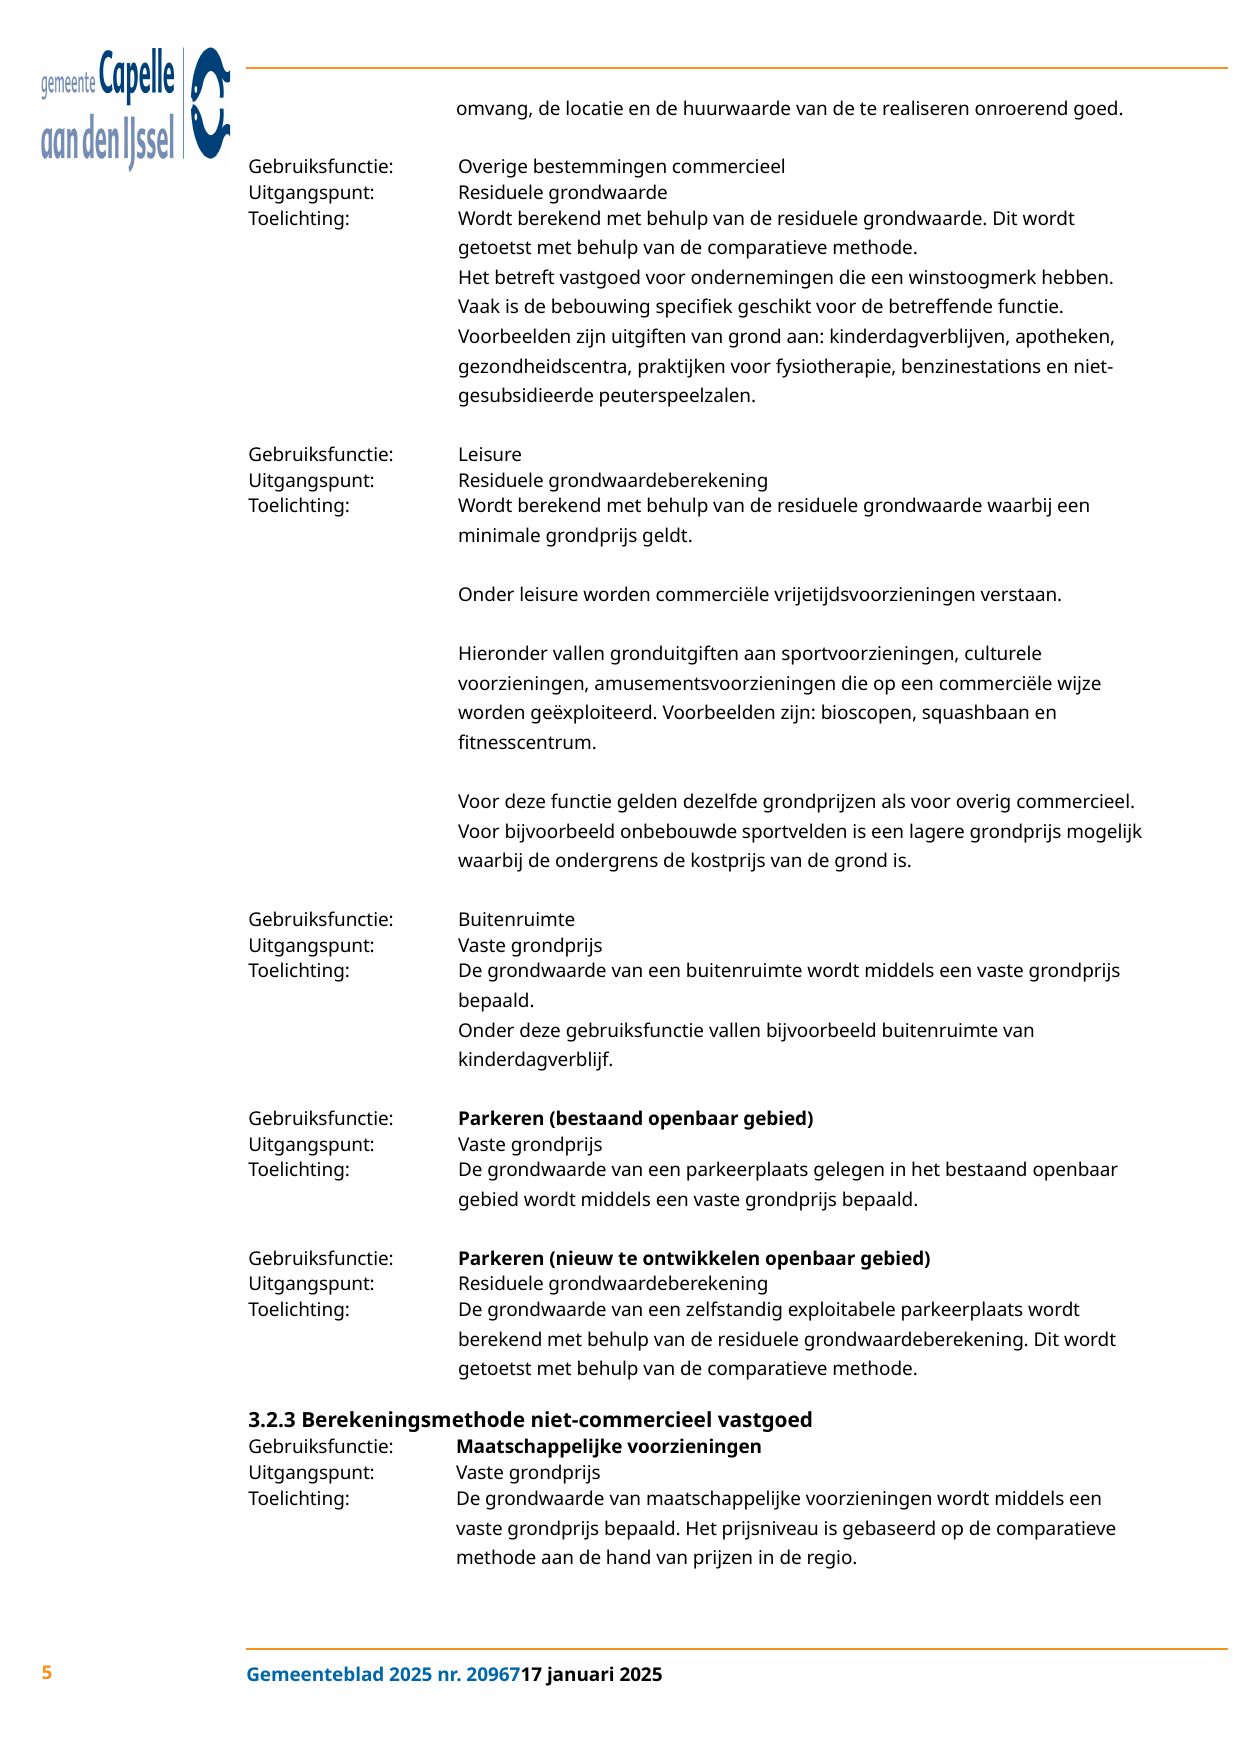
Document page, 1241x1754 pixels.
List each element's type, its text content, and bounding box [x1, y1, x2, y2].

table_cell De grondwaarde van een parkeerplaats gelegen in het bestaand openbaar gebied wordt middels een vaste grondprijs bepaald. [458, 1156, 1152, 1212]
table_header Overige bestemmingen commercieel [458, 154, 1152, 179]
table_header Gebruiksfunctie: [248, 1245, 458, 1270]
table_cell Toelichting: [248, 958, 458, 1072]
table_cell Toelichting: [248, 1296, 458, 1381]
table_cell Toelichting: [248, 1156, 458, 1212]
table_cell Vaste grondprijs [458, 1131, 1152, 1156]
table_header Gebruiksfunctie: [248, 1105, 458, 1131]
table_cell Uitgangspunt: [248, 1131, 458, 1156]
table_cell Wordt berekend met behulp van de residuele grondwaarde. Dit wordt getoetst met behulp van de comparatieve methode. Het betreft vastgoed voor ondernemingen die een winstoogmerk hebben. Vaak is de bebouwing specifiek geschikt voor de betreffende functie. Voorbeelden zijn uitgiften van grond aan: kinderdagverblijven, apotheken, gezondheidscentra, praktijken voor fysiotherapie, benzinestations en niet-gesubsidieerde peuterspeelzalen. [458, 205, 1152, 408]
table_header Buitenruimte [458, 906, 1152, 932]
table_cell Residuele grondwaarde [458, 179, 1152, 205]
table_cell Residuele grondwaardeberekening [458, 1270, 1152, 1296]
text 3.2.3 Berekeningsmethode niet-commercieel vastgoed [248, 1405, 1152, 1433]
table_cell [248, 95, 456, 121]
table_cell Vaste grondprijs [458, 932, 1152, 958]
table_cell De grondwaarde van een buitenruimte wordt middels een vaste grondprijs bepaald. Onder deze gebruiksfunctie vallen bijvoorbeeld buitenruimte van kinderdagverblijf. [458, 958, 1152, 1072]
table_cell Vaste grondprijs [456, 1459, 1152, 1485]
table_cell Uitgangspunt: [248, 1270, 458, 1296]
table_header Gebruiksfunctie: [248, 906, 458, 932]
table_cell Toelichting: [248, 1485, 456, 1599]
picture [41, 47, 231, 172]
table_cell Uitgangspunt: [248, 1459, 456, 1485]
table_header Maatschappelijke voorzieningen [456, 1434, 1152, 1459]
table_cell Uitgangspunt: [248, 932, 458, 958]
table_header Gebruiksfunctie: [248, 1434, 456, 1459]
table_header Parkeren (nieuw te ontwikkelen openbaar gebied) [458, 1245, 1152, 1270]
table_cell Uitgangspunt: [248, 467, 458, 492]
table_header Parkeren (bestaand openbaar gebied) [458, 1105, 1152, 1131]
table_cell Residuele grondwaardeberekening [458, 467, 1152, 492]
table_cell omvang, de locatie en de huurwaarde van de te realiseren onroerend goed. [456, 95, 1152, 121]
table_header Gebruiksfunctie: [248, 154, 458, 179]
table_cell De grondwaarde van maatschappelijke voorzieningen wordt middels een vaste grondprijs bepaald. Het prijsniveau is gebaseerd op de comparatieve methode aan de hand van prijzen in de regio. [456, 1485, 1152, 1599]
table_header Gebruiksfunctie: [248, 441, 458, 467]
table_cell Toelichting: [248, 493, 458, 873]
table_cell Wordt berekend met behulp van de residuele grondwaarde waarbij een minimale grondprijs geldt. Onder leisure worden commerciële vrijetijdsvoorzieningen verstaan. Hieronder vallen gronduitgiften aan sportvoorzieningen, culturele voorzieningen, amusementsvoorzieningen die op een commerciële wijze worden geëxploiteerd. Voorbeelden zijn: bioscopen, squashbaan en fitnesscentrum. Voor deze functie gelden dezelfde grondprijzen als voor overig commercieel. Voor bijvoorbeeld onbebouwde sportvelden is een lagere grondprijs mogelijk waarbij de ondergrens de kostprijs van de grond is. [458, 493, 1152, 873]
table_header Leisure [458, 441, 1152, 467]
table_cell Toelichting: [248, 205, 458, 408]
table_cell De grondwaarde van een zelfstandig exploitabele parkeerplaats wordt berekend met behulp van de residuele grondwaardeberekening. Dit wordt getoetst met behulp van de comparatieve methode. [458, 1296, 1152, 1381]
table_cell Uitgangspunt: [248, 179, 458, 205]
